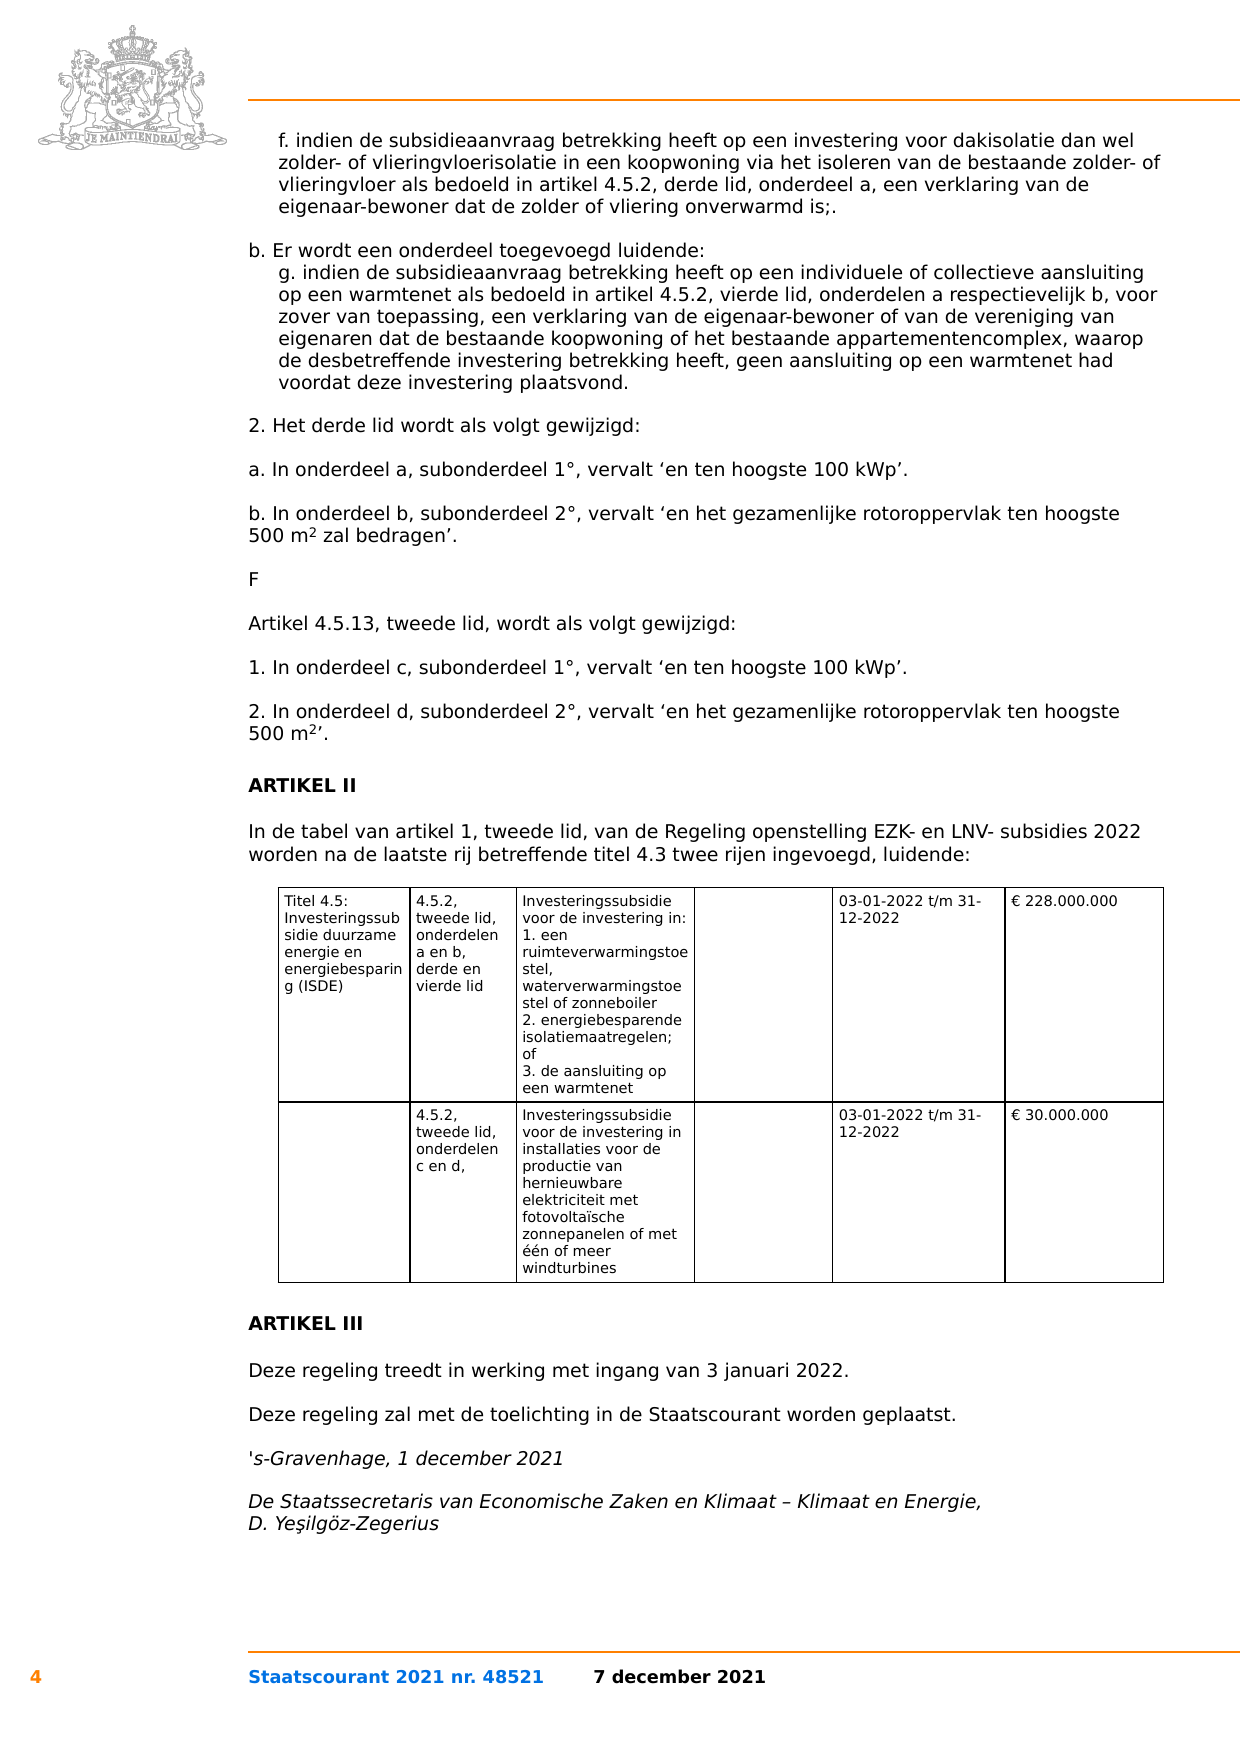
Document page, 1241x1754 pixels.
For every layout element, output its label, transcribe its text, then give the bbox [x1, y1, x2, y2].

text 1. In onderdeel c, subonderdeel 1°, vervalt ‘en ten hoogste 100 kWp’. [248, 657, 1163, 679]
text b. In onderdeel b, subonderdeel 2°, vervalt ‘en het gezamenlijke rotoroppervlak ten hoogste 500 m2 zal bedragen’. [248, 503, 1163, 547]
text F [248, 569, 1163, 591]
table_header 03-01-2022 t/m 31-12-2022 [833, 888, 1004, 1101]
table_cell 03-01-2022 t/m 31-12-2022 [833, 1103, 1004, 1282]
text f. indien de subsidieaanvraag betrekking heeft op een investering voor dakisolatie dan wel zolder- of vlieringvloerisolatie in een koopwoning via het isoleren van de bestaande zolder- of vlieringvloer als bedoeld in artikel 4.5.2, derde lid, onderdeel a, een verklaring van de eigenaar-bewoner dat de zolder of vliering onverwarmd is;. [278, 130, 1163, 218]
text De Staatssecretaris van Economische Zaken en Klimaat – Klimaat en Energie, D. Yeşilgöz-Zegerius [248, 1491, 1163, 1535]
table_header [695, 888, 832, 1101]
picture [38, 25, 227, 150]
subtitle ARTIKEL II [248, 774, 1163, 796]
table_cell [279, 1103, 409, 1282]
text Artikel 4.5.13, tweede lid, wordt als volgt gewijzigd: [248, 613, 1163, 635]
text a. In onderdeel a, subonderdeel 1°, vervalt ‘en ten hoogste 100 kWp’. [248, 459, 1163, 481]
text 2. In onderdeel d, subonderdeel 2°, vervalt ‘en het gezamenlijke rotoroppervlak ten hoogste 500 m2’. [248, 701, 1163, 744]
text Deze regeling zal met de toelichting in de Staatscourant worden geplaatst. [248, 1403, 1163, 1426]
text In de tabel van artikel 1, tweede lid, van de Regeling openstelling EZK- en LNV- subsidies 2022 worden na de laatste rij betreffende titel 4.3 twee rijen ingevoegd, luidende: [248, 821, 1163, 865]
table_header € 228.000.000 [1006, 888, 1163, 1101]
table_header Investeringssubsidie voor de investering in: 1. een ruimteverwarmingstoestel, waterverwarmingstoestel of zonneboiler 2. energiebesparende isolatiemaatregelen; of 3. de aansluiting op een warmtenet [517, 888, 694, 1101]
subtitle ARTIKEL III [248, 1313, 1163, 1335]
text Deze regeling treedt in werking met ingang van 3 januari 2022. [248, 1360, 1163, 1382]
table_cell Investeringssubsidie voor de investering in installaties voor de productie van hernieuwbare elektriciteit met fotovoltaïsche zonnepanelen of met één of meer windturbines [517, 1103, 694, 1282]
table_cell € 30.000.000 [1006, 1103, 1163, 1282]
table_cell 4.5.2, tweede lid, onderdelen c en d, [411, 1103, 516, 1282]
table_header 4.5.2, tweede lid, onderdelen a en b, derde en vierde lid [411, 888, 516, 1101]
text 's-Gravenhage, 1 december 2021 [248, 1447, 1163, 1469]
table_header Titel 4.5: Investeringssubsidie duurzame energie en energiebesparing (ISDE) [279, 888, 409, 1101]
text 2. Het derde lid wordt als volgt gewijzigd: [248, 415, 1163, 437]
text g. indien de subsidieaanvraag betrekking heeft op een individuele of collectieve aansluiting op een warmtenet als bedoeld in artikel 4.5.2, vierde lid, onderdelen a respectievelijk b, voor zover van toepassing, een verklaring van de eigenaar-bewoner of van de vereniging van eigenaren dat de bestaande koopwoning of het bestaande appartementencomplex, waarop de desbetreffende investering betrekking heeft, geen aansluiting op een warmtenet had voordat deze investering plaatsvond. [278, 262, 1163, 393]
text b. Er wordt een onderdeel toegevoegd luidende: [248, 240, 1163, 262]
table_cell [695, 1103, 832, 1282]
